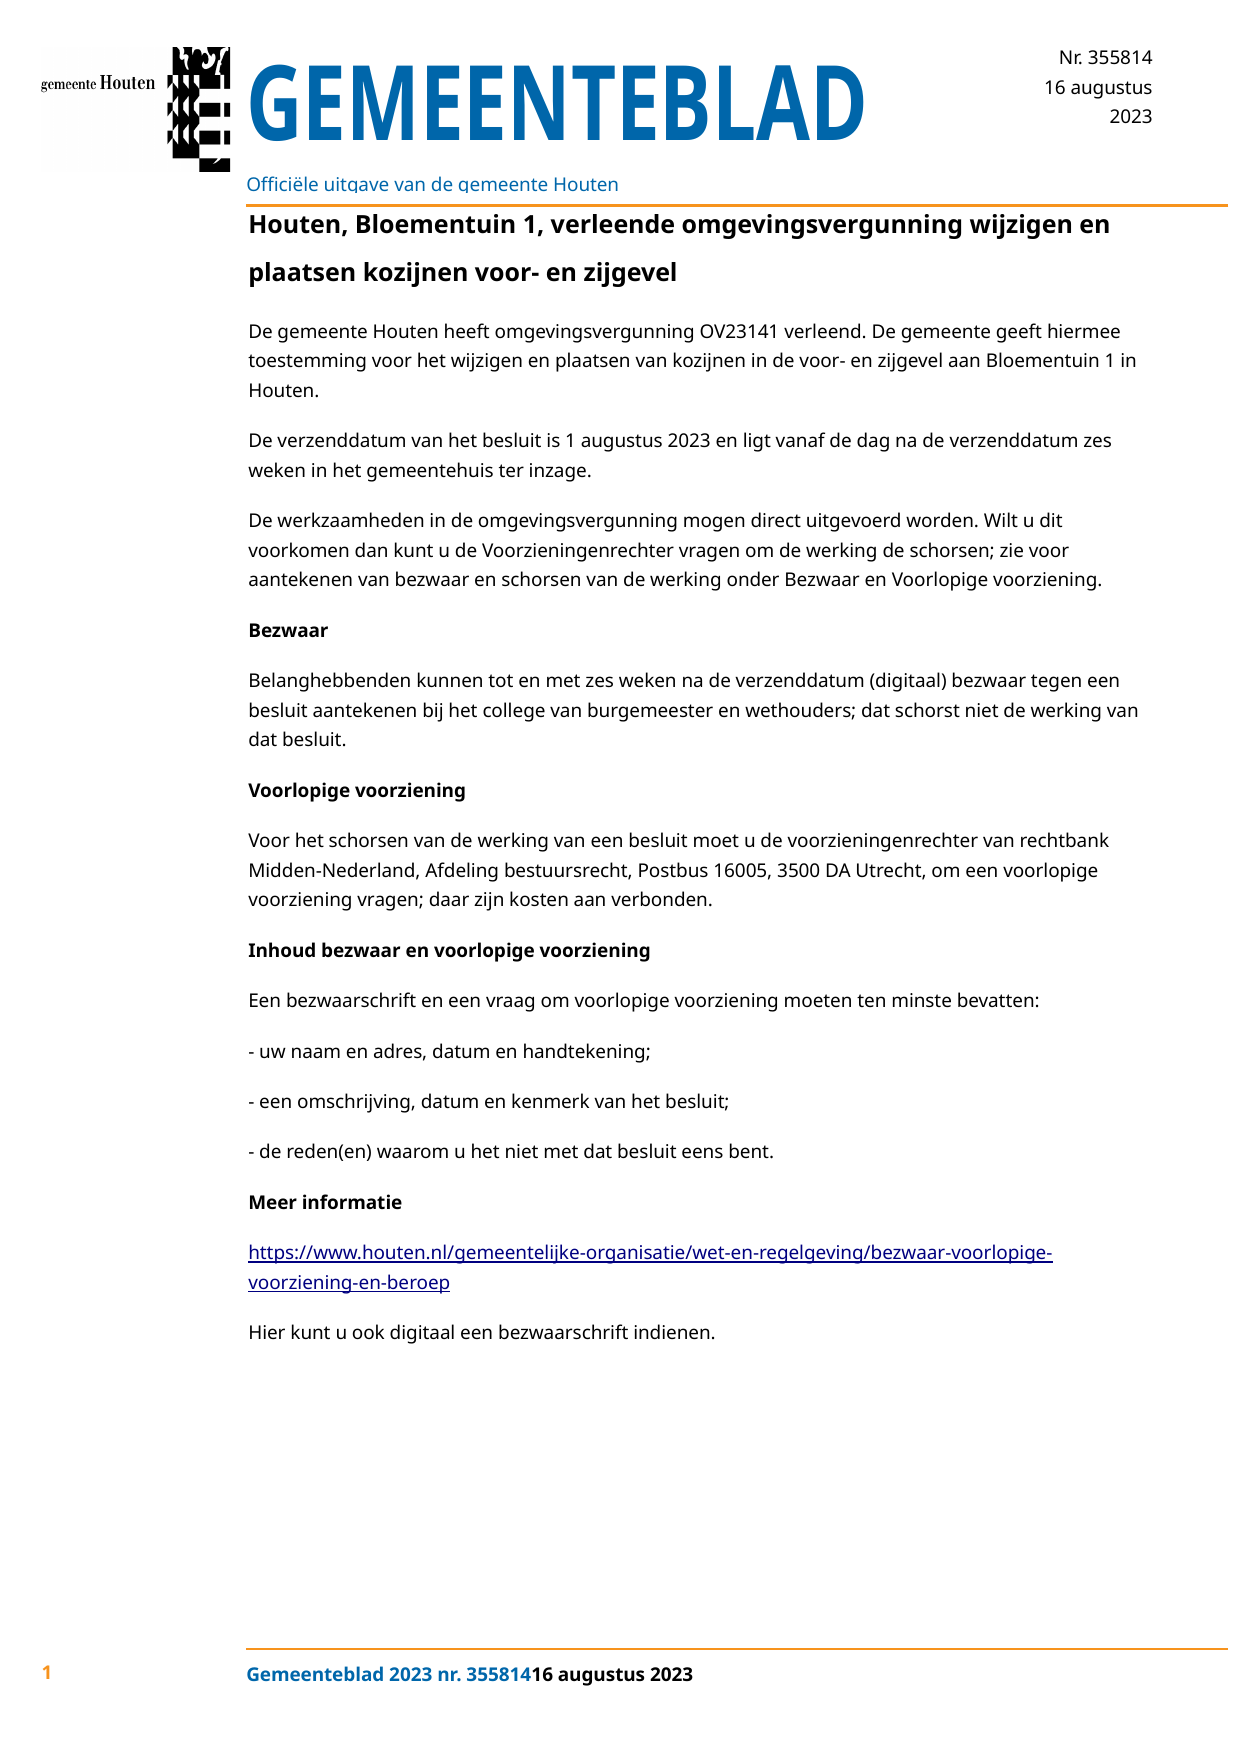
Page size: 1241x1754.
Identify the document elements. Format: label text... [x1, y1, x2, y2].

text De gemeente Houten heeft omgevingsvergunning OV23141 verleend. De gemeente geeft hiermee toestemming voor het wijzigen en plaatsen van kozijnen in de voor- en zijgevel aan Bloementuin 1 in Houten. [248, 318, 1152, 403]
text Belanghebbenden kunnen tot en met zes weken na de verzenddatum (digitaal) bezwaar tegen een besluit aantekenen bij het college van burgemeester en wethouders; dat schorst niet de werking van dat besluit. [248, 667, 1152, 752]
text Houten, Bloementuin 1, verleende omgevingsvergunning wijzigen en plaatsen kozijnen voor- en zijgevel [248, 207, 1152, 288]
text https://www.houten.nl/gemeentelijke-organisatie/wet-en-regelgeving/bezwaar-voorlopige-voorziening-en-beroep [248, 1239, 1152, 1295]
text - een omschrijving, datum en kenmerk van het besluit; [248, 1088, 1152, 1114]
picture [41, 47, 231, 172]
text De verzenddatum van het besluit is 1 augustus 2023 en ligt vanaf de dag na de verzenddatum zes weken in het gemeentehuis ter inzage. [248, 427, 1152, 483]
text Voorlopige voorziening [248, 777, 1152, 803]
text Voor het schorsen van de werking van een besluit moet u de voorzieningenrechter van rechtbank Midden-Nederland, Afdeling bestuursrecht, Postbus 16005, 3500 DA Utrecht, om een voorlopige voorziening vragen; daar zijn kosten aan verbonden. [248, 827, 1152, 912]
text Een bezwaarschrift en een vraag om voorlopige voorziening moeten ten minste bevatten: [248, 987, 1152, 1013]
text Bezwaar [248, 617, 1152, 643]
text - uw naam en adres, datum en handtekening; [248, 1038, 1152, 1064]
text - de reden(en) waarom u het niet met dat besluit eens bent. [248, 1139, 1152, 1164]
text Meer informatie [248, 1189, 1152, 1215]
text Hier kunt u ook digitaal een bezwaarschrift indienen. [248, 1319, 1152, 1345]
text Inhoud bezwaar en voorlopige voorziening [248, 937, 1152, 963]
text De werkzaamheden in de omgevingsvergunning mogen direct uitgevoerd worden. Wilt u dit voorkomen dan kunt u de Voorzieningenrechter vragen om de werking de schorsen; zie voor aantekenen van bezwaar en schorsen van de werking onder Bezwaar en Voorlopige voorziening. [248, 507, 1152, 592]
